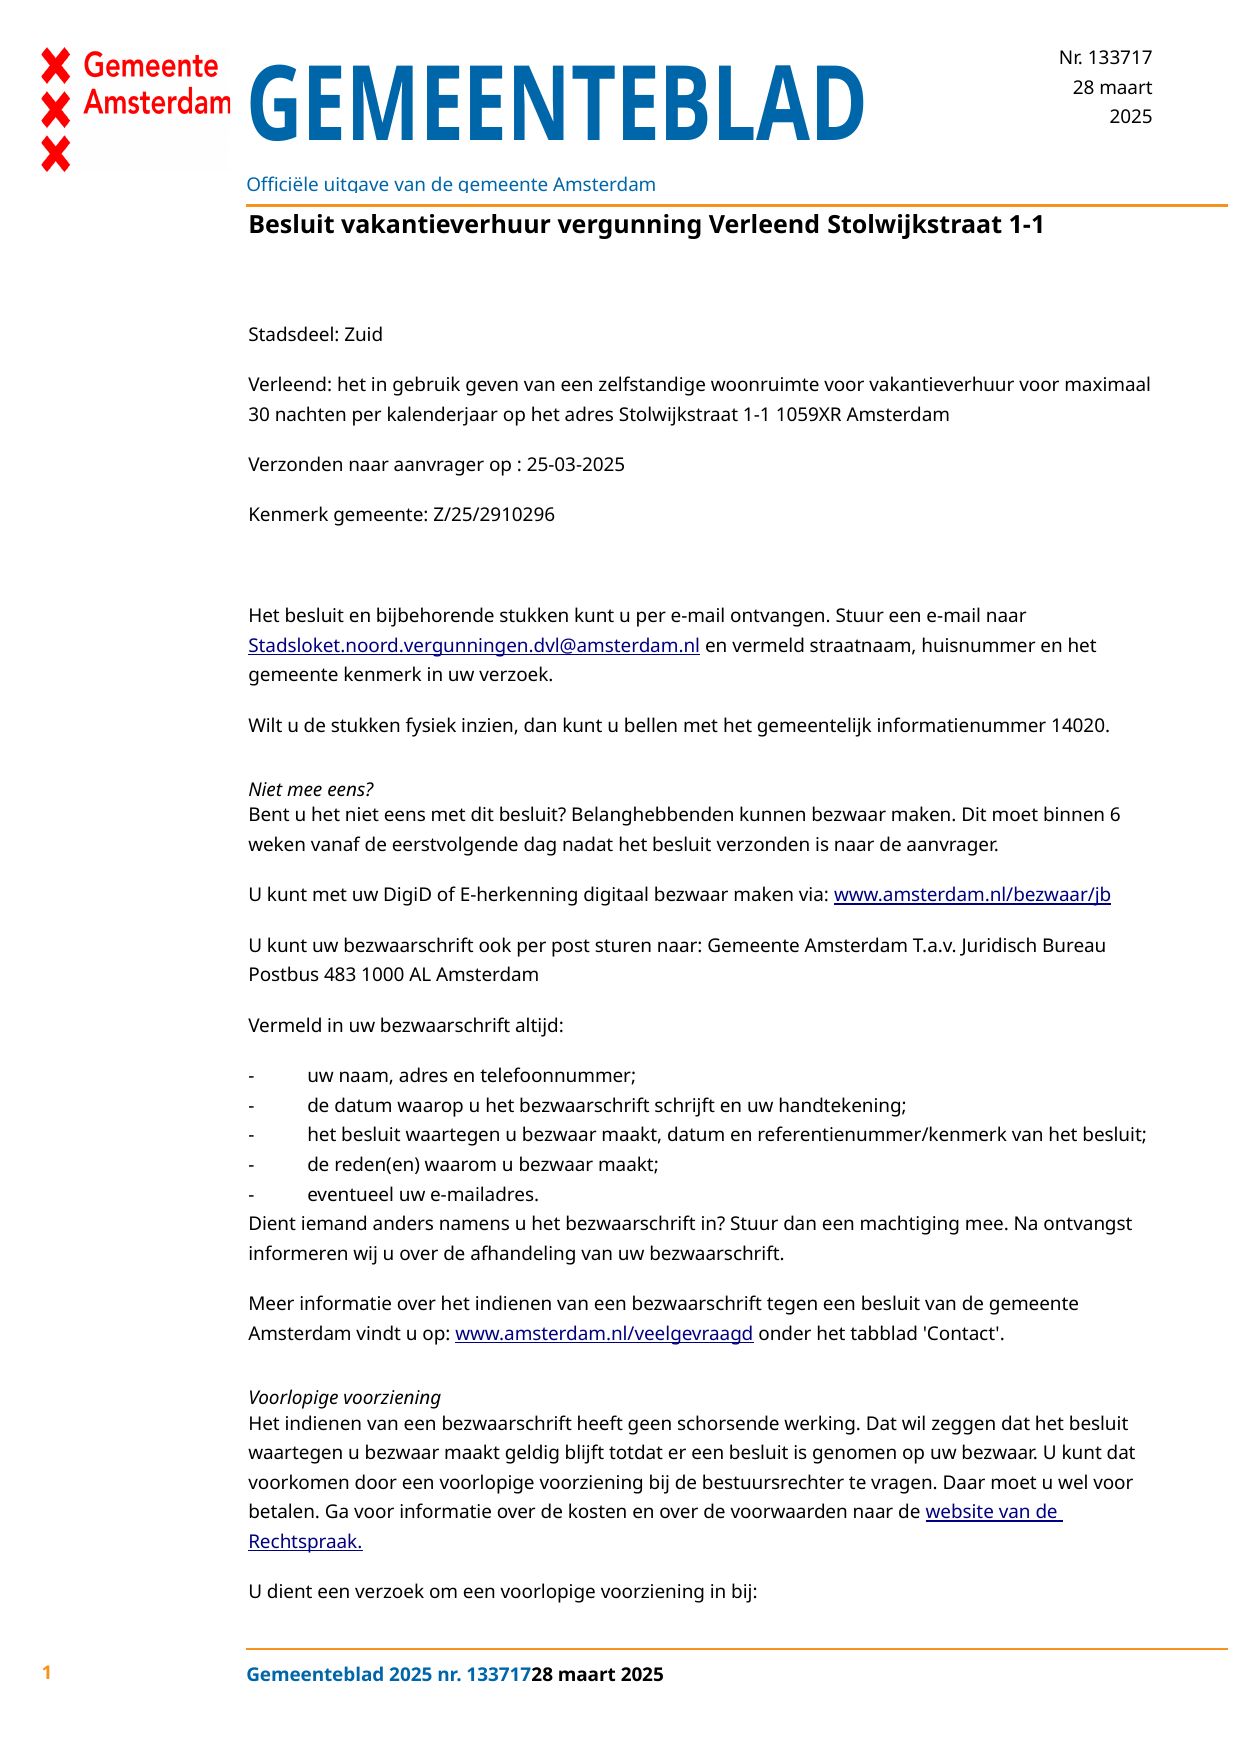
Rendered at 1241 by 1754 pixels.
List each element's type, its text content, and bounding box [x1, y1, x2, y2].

list uw naam, adres en telefoonnummer; [248, 1062, 1152, 1088]
text Voorlopige voorziening [248, 1384, 1152, 1410]
text Niet mee eens? [248, 776, 1152, 802]
text Stadsdeel: Zuid [248, 321, 1152, 346]
text U kunt uw bezwaarschrift ook per post sturen naar: Gemeente Amsterdam T.a.v. Juridisch Bureau Postbus 483 1000 AL Amsterdam [248, 932, 1152, 987]
text Verzonden naar aanvrager op : 25-03-2025 [248, 451, 1152, 477]
text U kunt met uw DigiD of E-herkenning digitaal bezwaar maken via: www.amsterdam.nl/bezwaar/jb [248, 882, 1152, 907]
text Vermeld in uw bezwaarschrift altijd: [248, 1012, 1152, 1038]
list eventueel uw e-mailadres. [248, 1181, 1152, 1207]
text Meer informatie over het indienen van een bezwaarschrift tegen een besluit van de gemeente Amsterdam vindt u op: www.amsterdam.nl/veelgevraagd onder het tabblad 'Contact'. [248, 1290, 1152, 1346]
text Verleend: het in gebruik geven van een zelfstandige woonruimte voor vakantieverhuur voor maximaal 30 nachten per kalenderjaar op het adres Stolwijkstraat 1-1 1059XR Amsterdam [248, 371, 1152, 426]
list de reden(en) waarom u bezwaar maakt; [248, 1151, 1152, 1177]
text Kenmerk gemeente: Z/25/2910296 [248, 502, 1152, 527]
list het besluit waartegen u bezwaar maakt, datum en referentienummer/kenmerk van het besluit; [248, 1122, 1152, 1147]
text Wilt u de stukken fysiek inzien, dan kunt u bellen met het gemeentelijk informatienummer 14020. [248, 712, 1152, 738]
text Het indienen van een bezwaarschrift heeft geen schorsende werking. Dat wil zeggen dat het besluit waartegen u bezwaar maakt geldig blijft totdat er een besluit is genomen op uw bezwaar. U kunt dat voorkomen door een voorlopige voorziening bij de bestuursrechter te vragen. Daar moet u wel voor betalen. Ga voor informatie over de kosten en over de voorwaarden naar de website van de Rechtspraak. [248, 1410, 1152, 1554]
list de datum waarop u het bezwaarschrift schrijft en uw handtekening; [248, 1092, 1152, 1118]
text U dient een verzoek om een voorlopige voorziening in bij: [248, 1578, 1152, 1604]
text Het besluit en bijbehorende stukken kunt u per e-mail ontvangen. Stuur een e-mail naar Stadsloket.noord.vergunningen.dvl@amsterdam.nl en vermeld straatnaam, huisnummer en het gemeente kenmerk in uw verzoek. [248, 602, 1152, 687]
text Bent u het niet eens met dit besluit? Belanghebbenden kunnen bezwaar maken. Dit moet binnen 6 weken vanaf de eerstvolgende dag nadat het besluit verzonden is naar de aanvrager. [248, 802, 1152, 857]
text Besluit vakantieverhuur vergunning Verleend Stolwijkstraat 1-1 [248, 207, 1152, 241]
text Dient iemand anders namens u het bezwaarschrift in? Stuur dan een machtiging mee. Na ontvangst informeren wij u over de afhandeling van uw bezwaarschrift. [248, 1210, 1152, 1266]
picture [41, 47, 231, 172]
